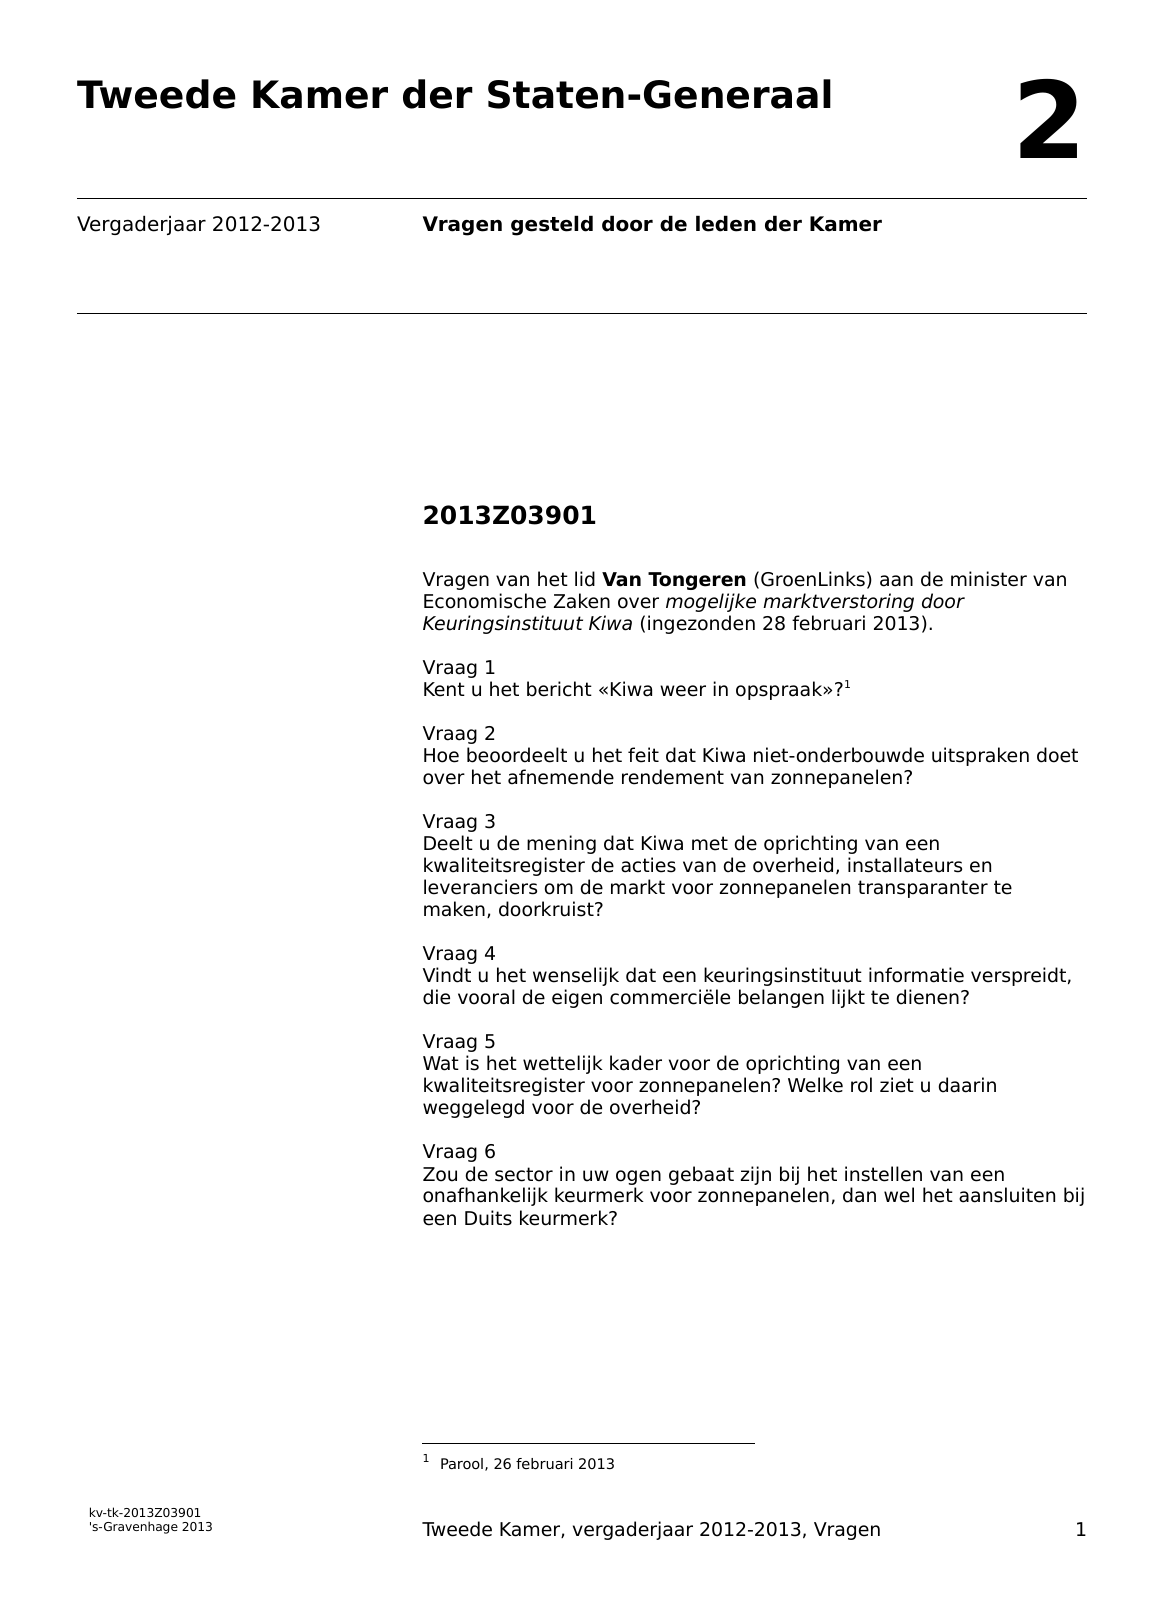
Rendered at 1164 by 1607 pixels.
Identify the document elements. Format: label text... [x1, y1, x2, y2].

text Vraag 4 [422, 943, 1087, 965]
table_header Tweede Kamer der Staten-Generaal [77, 59, 886, 198]
text Vraag 3 [422, 811, 1087, 833]
text Zou de sector in uw ogen gebaat zijn bij het instellen van een onafhankelijk keurmerk voor zonnepanelen, dan wel het aansluiten bij een Duits keurmerk? [422, 1163, 1087, 1229]
text Vindt u het wenselijk dat een keuringsinstituut informatie verspreidt, die vooral de eigen commerciële belangen lijkt te dienen? [422, 965, 1087, 1009]
text Vraag 6 [422, 1141, 1087, 1163]
table_cell Vragen gesteld door de leden der Kamer [422, 199, 1087, 313]
text Vraag 1 [422, 657, 1087, 679]
text kv-tk-2013Z03901 [88, 1506, 323, 1520]
text Vragen van het lid Van Tongeren (GroenLinks) aan de minister van Economische Zaken over mogelijke marktverstoring door Keuringsinstituut Kiwa (ingezonden 28 februari 2013). [422, 569, 1087, 635]
text Wat is het wettelijk kader voor de oprichting van een kwaliteitsregister voor zonnepanelen? Welke rol ziet u daarin weggelegd voor de overheid? [422, 1053, 1087, 1119]
text 2013Z03901 [422, 501, 1087, 531]
text Parool, 26 februari 2013 [422, 1452, 1087, 1474]
text Kent u het bericht «Kiwa weer in opspraak»? [422, 679, 1087, 701]
text Deelt u de mening dat Kiwa met de oprichting van een kwaliteitsregister de acties van de overheid, installateurs en leveranciers om de markt voor zonnepanelen transparanter te maken, doorkruist? [422, 833, 1087, 921]
table_header 2 [886, 59, 1087, 198]
table_cell Vergaderjaar 2012-2013 [77, 199, 422, 313]
text Vraag 2 [422, 723, 1087, 745]
text Vraag 5 [422, 1031, 1087, 1053]
text Hoe beoordeelt u het feit dat Kiwa niet-onderbouwde uitspraken doet over het afnemende rendement van zonnepanelen? [422, 745, 1087, 789]
text 's-Gravenhage 2013 [88, 1520, 323, 1534]
